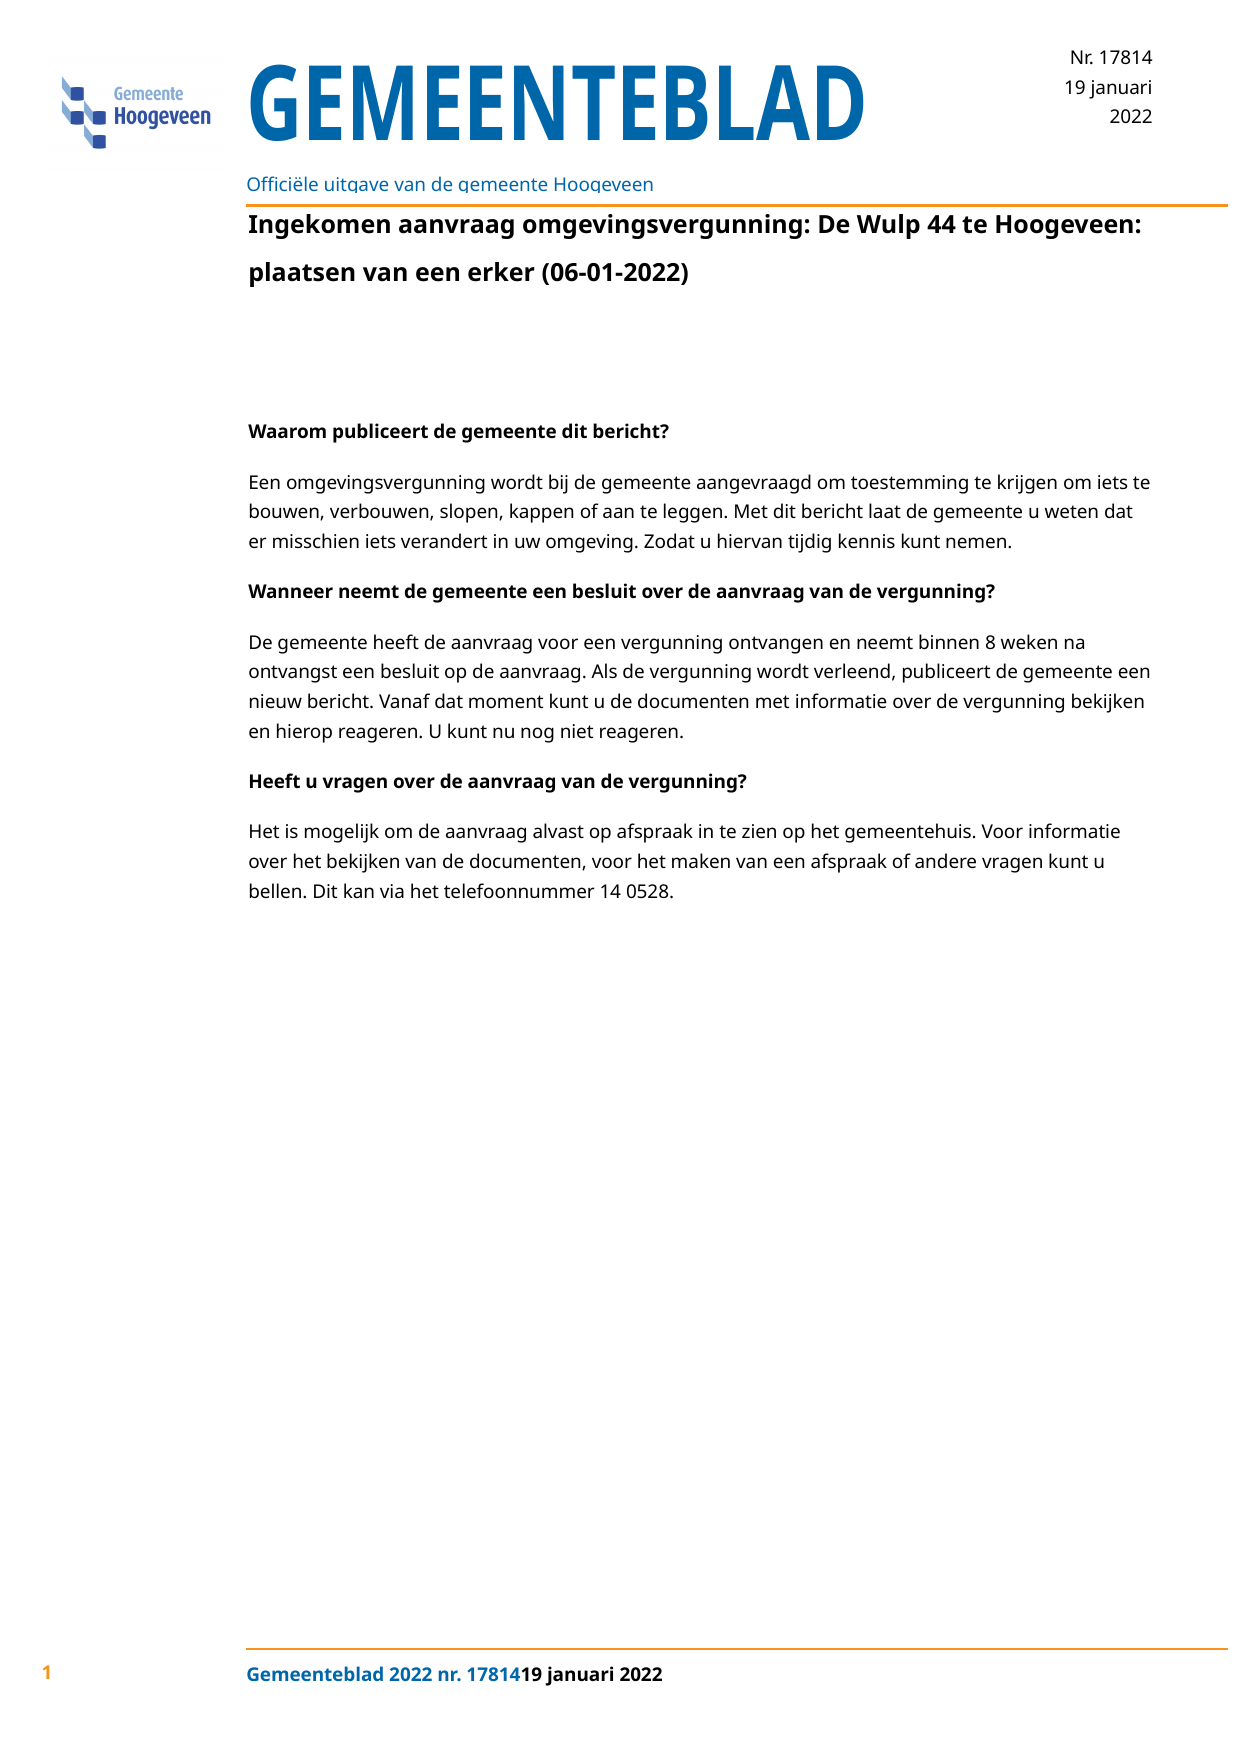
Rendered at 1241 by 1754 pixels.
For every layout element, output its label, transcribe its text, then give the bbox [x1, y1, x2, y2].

text Heeft u vragen over de aanvraag van de vergunning? [248, 768, 1152, 794]
text Een omgevingsvergunning wordt bij de gemeente aangevraagd om toestemming te krijgen om iets te bouwen, verbouwen, slopen, kappen of aan te leggen. Met dit bericht laat de gemeente u weten dat er misschien iets verandert in uw omgeving. Zodat u hiervan tijdig kennis kunt nemen. [248, 469, 1152, 554]
text Waarom publiceert de gemeente dit bericht? [248, 419, 1152, 444]
text De gemeente heeft de aanvraag voor een vergunning ontvangen en neemt binnen 8 weken na ontvangst een besluit op de aanvraag. Als de vergunning wordt verleend, publiceert de gemeente een nieuw bericht. Vanaf dat moment kunt u de documenten met informatie over de vergunning bekijken en hierop reageren. U kunt nu nog niet reageren. [248, 629, 1152, 744]
text Het is mogelijk om de aanvraag alvast op afspraak in te zien op het gemeentehuis. Voor informatie over het bekijken van de documenten, voor het maken van een afspraak of andere vragen kunt u bellen. Dit kan via het telefoonnummer 14 0528. [248, 819, 1152, 904]
picture [41, 47, 231, 172]
text Ingekomen aanvraag omgevingsvergunning: De Wulp 44 te Hoogeveen: plaatsen van een erker (06-01-2022) [248, 207, 1152, 288]
text Wanneer neemt de gemeente een besluit over de aanvraag van de vergunning? [248, 579, 1152, 604]
